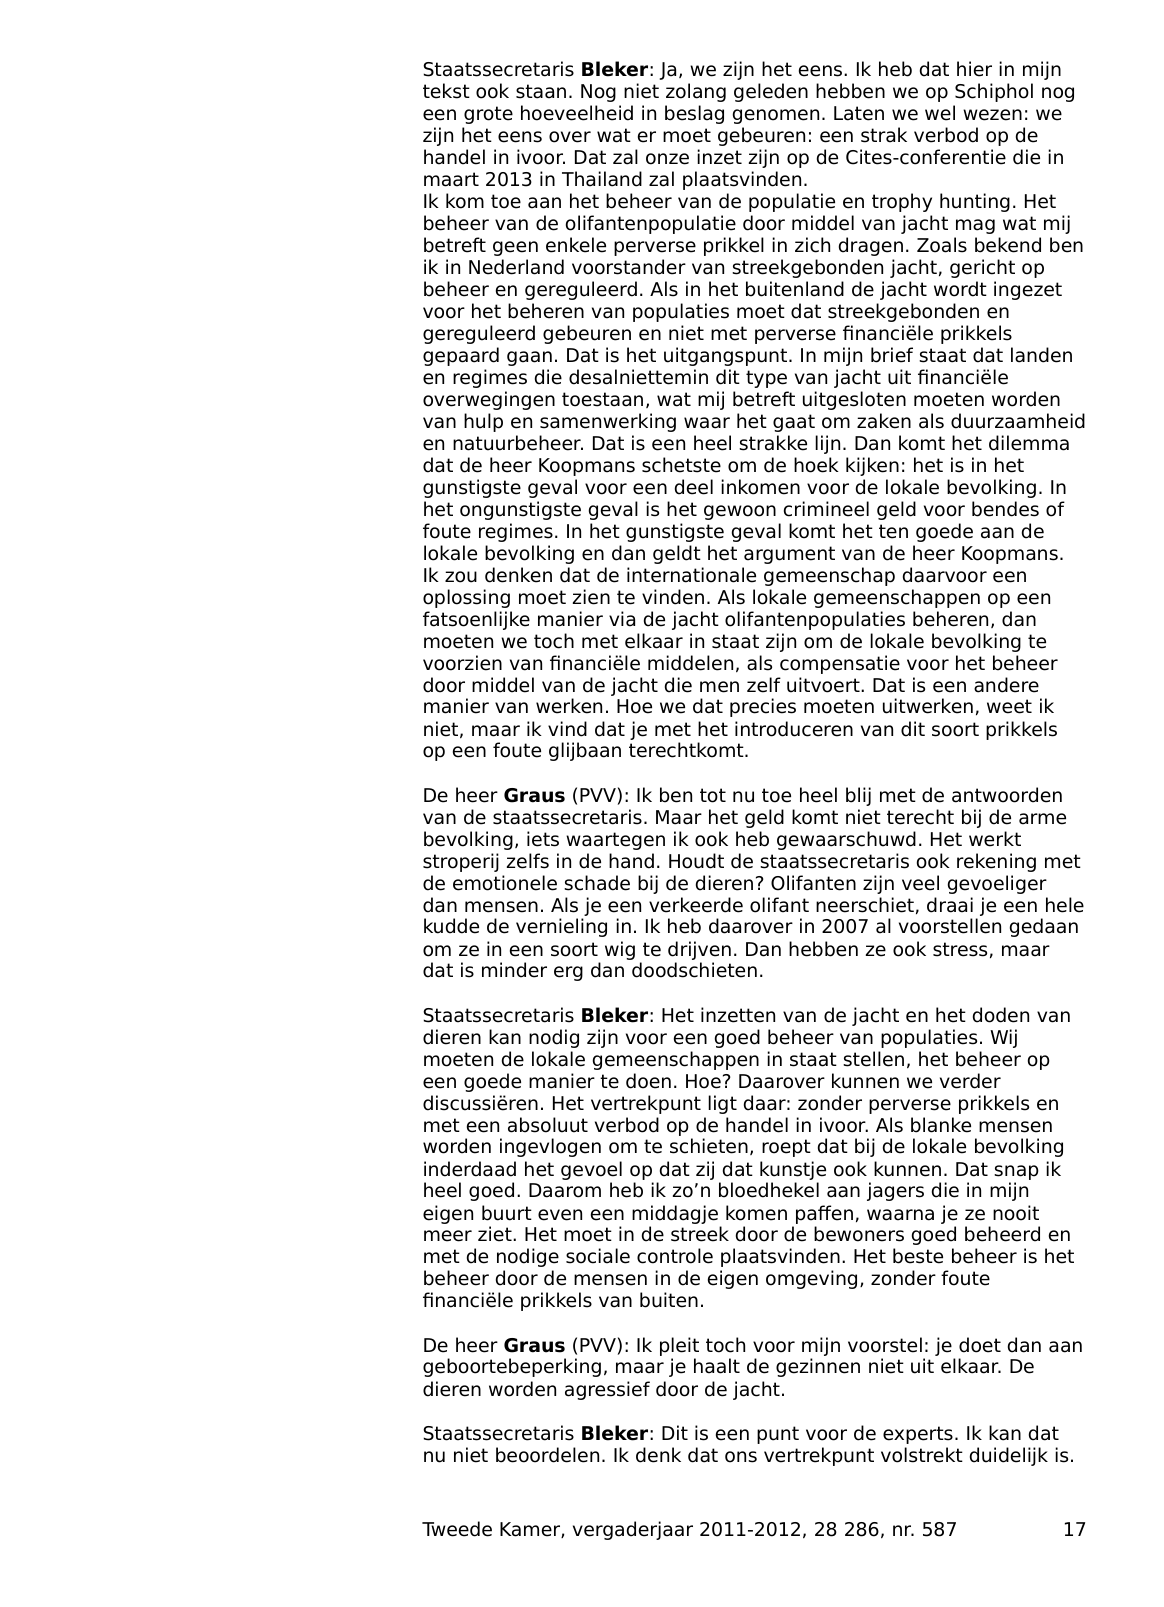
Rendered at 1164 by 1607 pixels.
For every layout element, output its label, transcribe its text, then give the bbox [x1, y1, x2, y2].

text Staatssecretaris Bleker: Het inzetten van de jacht en het doden van dieren kan nodig zijn voor een goed beheer van populaties. Wij moeten de lokale gemeenschappen in staat stellen, het beheer op een goede manier te doen. Hoe? Daarover kunnen we verder discussiëren. Het vertrekpunt ligt daar: zonder perverse prikkels en met een absoluut verbod op de handel in ivoor. Als blanke mensen worden ingevlogen om te schieten, roept dat bij de lokale bevolking inderdaad het gevoel op dat zij dat kunstje ook kunnen. Dat snap ik heel goed. Daarom heb ik zo’n bloedhekel aan jagers die in mijn eigen buurt even een middagje komen paffen, waarna je ze nooit meer ziet. Het moet in de streek door de bewoners goed beheerd en met de nodige sociale controle plaatsvinden. Het beste beheer is het beheer door de mensen in de eigen omgeving, zonder foute financiële prikkels van buiten. [422, 1004, 1087, 1312]
text Staatssecretaris Bleker: Dit is een punt voor de experts. Ik kan dat nu niet beoordelen. Ik denk dat ons vertrekpunt volstrekt duidelijk is. [422, 1423, 1087, 1467]
text Staatssecretaris Bleker: Ja, we zijn het eens. Ik heb dat hier in mijn tekst ook staan. Nog niet zolang geleden hebben we op Schiphol nog een grote hoeveelheid in beslag genomen. Laten we wel wezen: we zijn het eens over wat er moet gebeuren: een strak verbod op de handel in ivoor. Dat zal onze inzet zijn op de Cites-conferentie die in maart 2013 in Thailand zal plaatsvinden. [422, 59, 1087, 191]
text Ik kom toe aan het beheer van de populatie en trophy hunting. Het beheer van de olifantenpopulatie door middel van jacht mag wat mij betreft geen enkele perverse prikkel in zich dragen. Zoals bekend ben ik in Nederland voorstander van streekgebonden jacht, gericht op beheer en gereguleerd. Als in het buitenland de jacht wordt ingezet voor het beheren van populaties moet dat streekgebonden en gereguleerd gebeuren en niet met perverse financiële prikkels gepaard gaan. Dat is het uitgangspunt. In mijn brief staat dat landen en regimes die desalniettemin dit type van jacht uit financiële overwegingen toestaan, wat mij betreft uitgesloten moeten worden van hulp en samenwerking waar het gaat om zaken als duurzaamheid en natuurbeheer. Dat is een heel strakke lijn. Dan komt het dilemma dat de heer Koopmans schetste om de hoek kijken: het is in het gunstigste geval voor een deel inkomen voor de lokale bevolking. In het ongunstigste geval is het gewoon crimineel geld voor bendes of foute regimes. In het gunstigste geval komt het ten goede aan de lokale bevolking en dan geldt het argument van de heer Koopmans. Ik zou denken dat de internationale gemeenschap daarvoor een oplossing moet zien te vinden. Als lokale gemeenschappen op een fatsoenlijke manier via de jacht olifantenpopulaties beheren, dan moeten we toch met elkaar in staat zijn om de lokale bevolking te voorzien van financiële middelen, als compensatie voor het beheer door middel van de jacht die men zelf uitvoert. Dat is een andere manier van werken. Hoe we dat precies moeten uitwerken, weet ik niet, maar ik vind dat je met het introduceren van dit soort prikkels op een foute glijbaan terechtkomt. [422, 191, 1087, 762]
text De heer Graus (PVV): Ik pleit toch voor mijn voorstel: je doet dan aan geboortebeperking, maar je haalt de gezinnen niet uit elkaar. De dieren worden agressief door de jacht. [422, 1334, 1087, 1400]
text De heer Graus (PVV): Ik ben tot nu toe heel blij met de antwoorden van de staatssecretaris. Maar het geld komt niet terecht bij de arme bevolking, iets waartegen ik ook heb gewaarschuwd. Het werkt stroperij zelfs in de hand. Houdt de staatssecretaris ook rekening met de emotionele schade bij de dieren? Olifanten zijn veel gevoeliger dan mensen. Als je een verkeerde olifant neerschiet, draai je een hele kudde de vernieling in. Ik heb daarover in 2007 al voorstellen gedaan om ze in een soort wig te drijven. Dan hebben ze ook stress, maar dat is minder erg dan doodschieten. [422, 784, 1087, 982]
